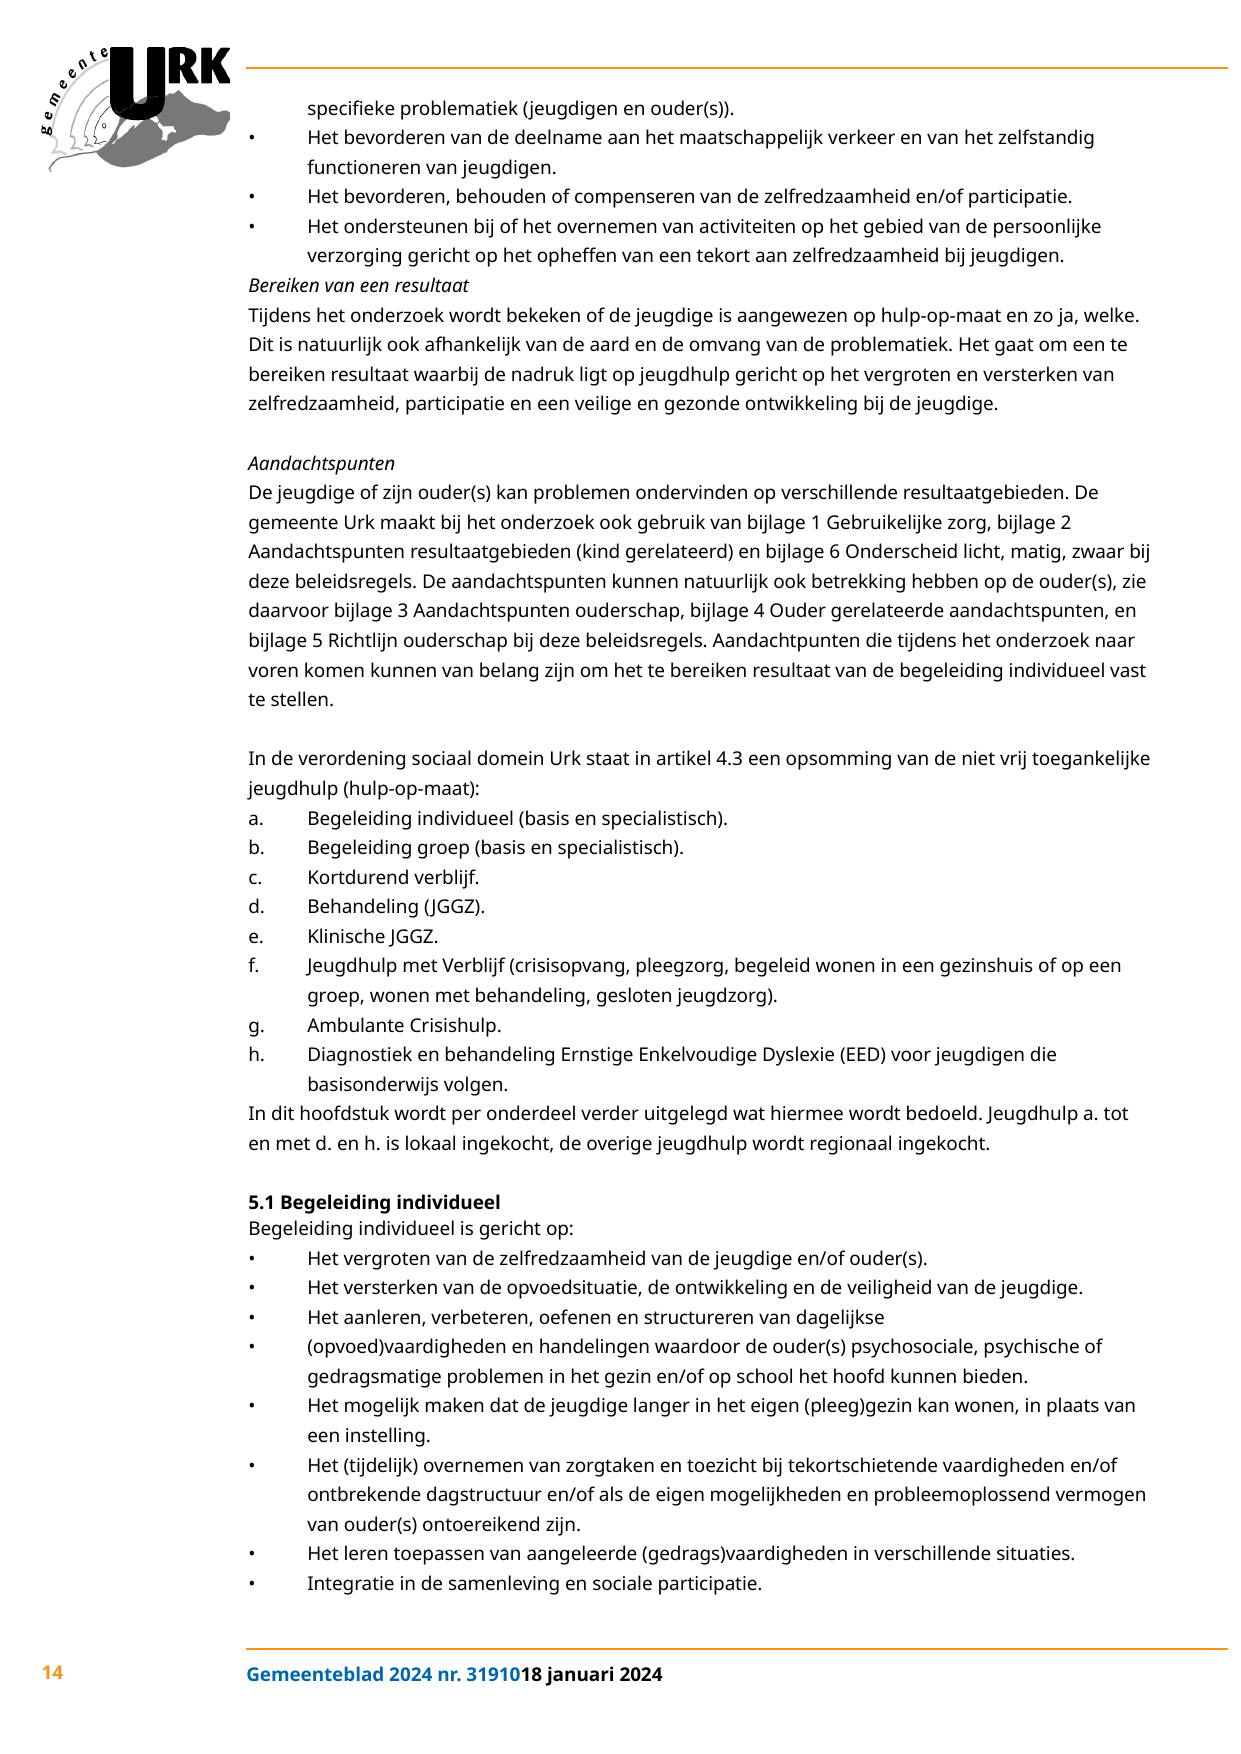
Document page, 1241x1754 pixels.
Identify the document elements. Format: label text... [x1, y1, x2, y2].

list Het leren toepassen van aangeleerde (gedrags)vaardigheden in verschillende situaties. [248, 1541, 1152, 1566]
text Tijdens het onderzoek wordt bekeken of de jeugdige is aangewezen op hulp-op-maat en zo ja, welke. Dit is natuurlijk ook afhankelijk van de aard en de omvang van de problematiek. Het gaat om een te bereiken resultaat waarbij de nadruk ligt op jeugdhulp gericht op het vergroten en versterken van zelfredzaamheid, participatie en een veilige en gezonde ontwikkeling bij de jeugdige. [248, 302, 1152, 416]
text Begeleiding individueel is gericht op: [248, 1215, 1152, 1241]
text Bereiken van een resultaat [248, 272, 1152, 298]
list Diagnostiek en behandeling Ernstige Enkelvoudige Dyslexie (EED) voor jeugdigen die basisonderwijs volgen. [248, 1041, 1152, 1097]
list Kortdurend verblijf. [248, 864, 1152, 890]
list Begeleiding groep (basis en specialistisch). [248, 834, 1152, 860]
list Het ondersteunen bij of het overnemen van activiteiten op het gebied van de persoonlijke verzorging gericht op het opheffen van een tekort aan zelfredzaamheid bij jeugdigen. [248, 213, 1152, 268]
list Het aanleren, verbeteren, oefenen en structureren van dagelijkse [248, 1304, 1152, 1329]
list Behandeling (JGGZ). [248, 893, 1152, 919]
list Begeleiding individueel (basis en specialistisch). [248, 805, 1152, 831]
list Het vergroten van de zelfredzaamheid van de jeugdige en/of ouder(s). [248, 1245, 1152, 1270]
text De jeugdige of zijn ouder(s) kan problemen ondervinden op verschillende resultaatgebieden. De gemeente Urk maakt bij het onderzoek ook gebruik van bijlage 1 Gebruikelijke zorg, bijlage 2 Aandachtspunten resultaatgebieden (kind gerelateerd) en bijlage 6 Onderscheid licht, matig, zwaar bij deze beleidsregels. De aandachtspunten kunnen natuurlijk ook betrekking hebben op de ouder(s), zie daarvoor bijlage 3 Aandachtspunten ouderschap, bijlage 4 Ouder gerelateerde aandachtspunten, en bijlage 5 Richtlijn ouderschap bij deze beleidsregels. Aandachtpunten die tijdens het onderzoek naar voren komen kunnen van belang zijn om het te bereiken resultaat van de begeleiding individueel vast te stellen. [248, 479, 1152, 712]
list (opvoed)vaardigheden en handelingen waardoor de ouder(s) psychosociale, psychische of gedragsmatige problemen in het gezin en/of op school het hoofd kunnen bieden. [248, 1333, 1152, 1389]
list Klinische JGGZ. [248, 923, 1152, 949]
list Het bevorderen van de deelname aan het maatschappelijk verkeer en van het zelfstandig functioneren van jeugdigen. [248, 124, 1152, 180]
list Integratie in de samenleving en sociale participatie. [248, 1570, 1152, 1596]
text 5.1 Begeleiding individueel [248, 1189, 1152, 1215]
list Ambulante Crisishulp. [248, 1012, 1152, 1038]
list Het bevorderen, behouden of compenseren van de zelfredzaamheid en/of participatie. [248, 183, 1152, 209]
picture [41, 47, 231, 172]
list Het (tijdelijk) overnemen van zorgtaken en toezicht bij tekortschietende vaardigheden en/of ontbrekende dagstructuur en/of als de eigen mogelijkheden en probleemoplossend vermogen van ouder(s) ontoereikend zijn. [248, 1452, 1152, 1537]
list Het mogelijk maken dat de jeugdige langer in het eigen (pleeg)gezin kan wonen, in plaats van een instelling. [248, 1393, 1152, 1448]
text In de verordening sociaal domein Urk staat in artikel 4.3 een opsomming van de niet vrij toegankelijke jeugdhulp (hulp-op-maat): [248, 746, 1152, 801]
list Het versterken van de opvoedsituatie, de ontwikkeling en de veiligheid van de jeugdige. [248, 1274, 1152, 1300]
text Aandachtspunten [248, 450, 1152, 476]
list specifieke problematiek (jeugdigen en ouder(s)). [248, 95, 1152, 121]
text In dit hoofdstuk wordt per onderdeel verder uitgelegd wat hiermee wordt bedoeld. Jeugdhulp a. tot en met d. en h. is lokaal ingekocht, de overige jeugdhulp wordt regionaal ingekocht. [248, 1101, 1152, 1156]
list Jeugdhulp met Verblijf (crisisopvang, pleegzorg, begeleid wonen in een gezinshuis of op een groep, wonen met behandeling, gesloten jeugdzorg). [248, 953, 1152, 1008]
